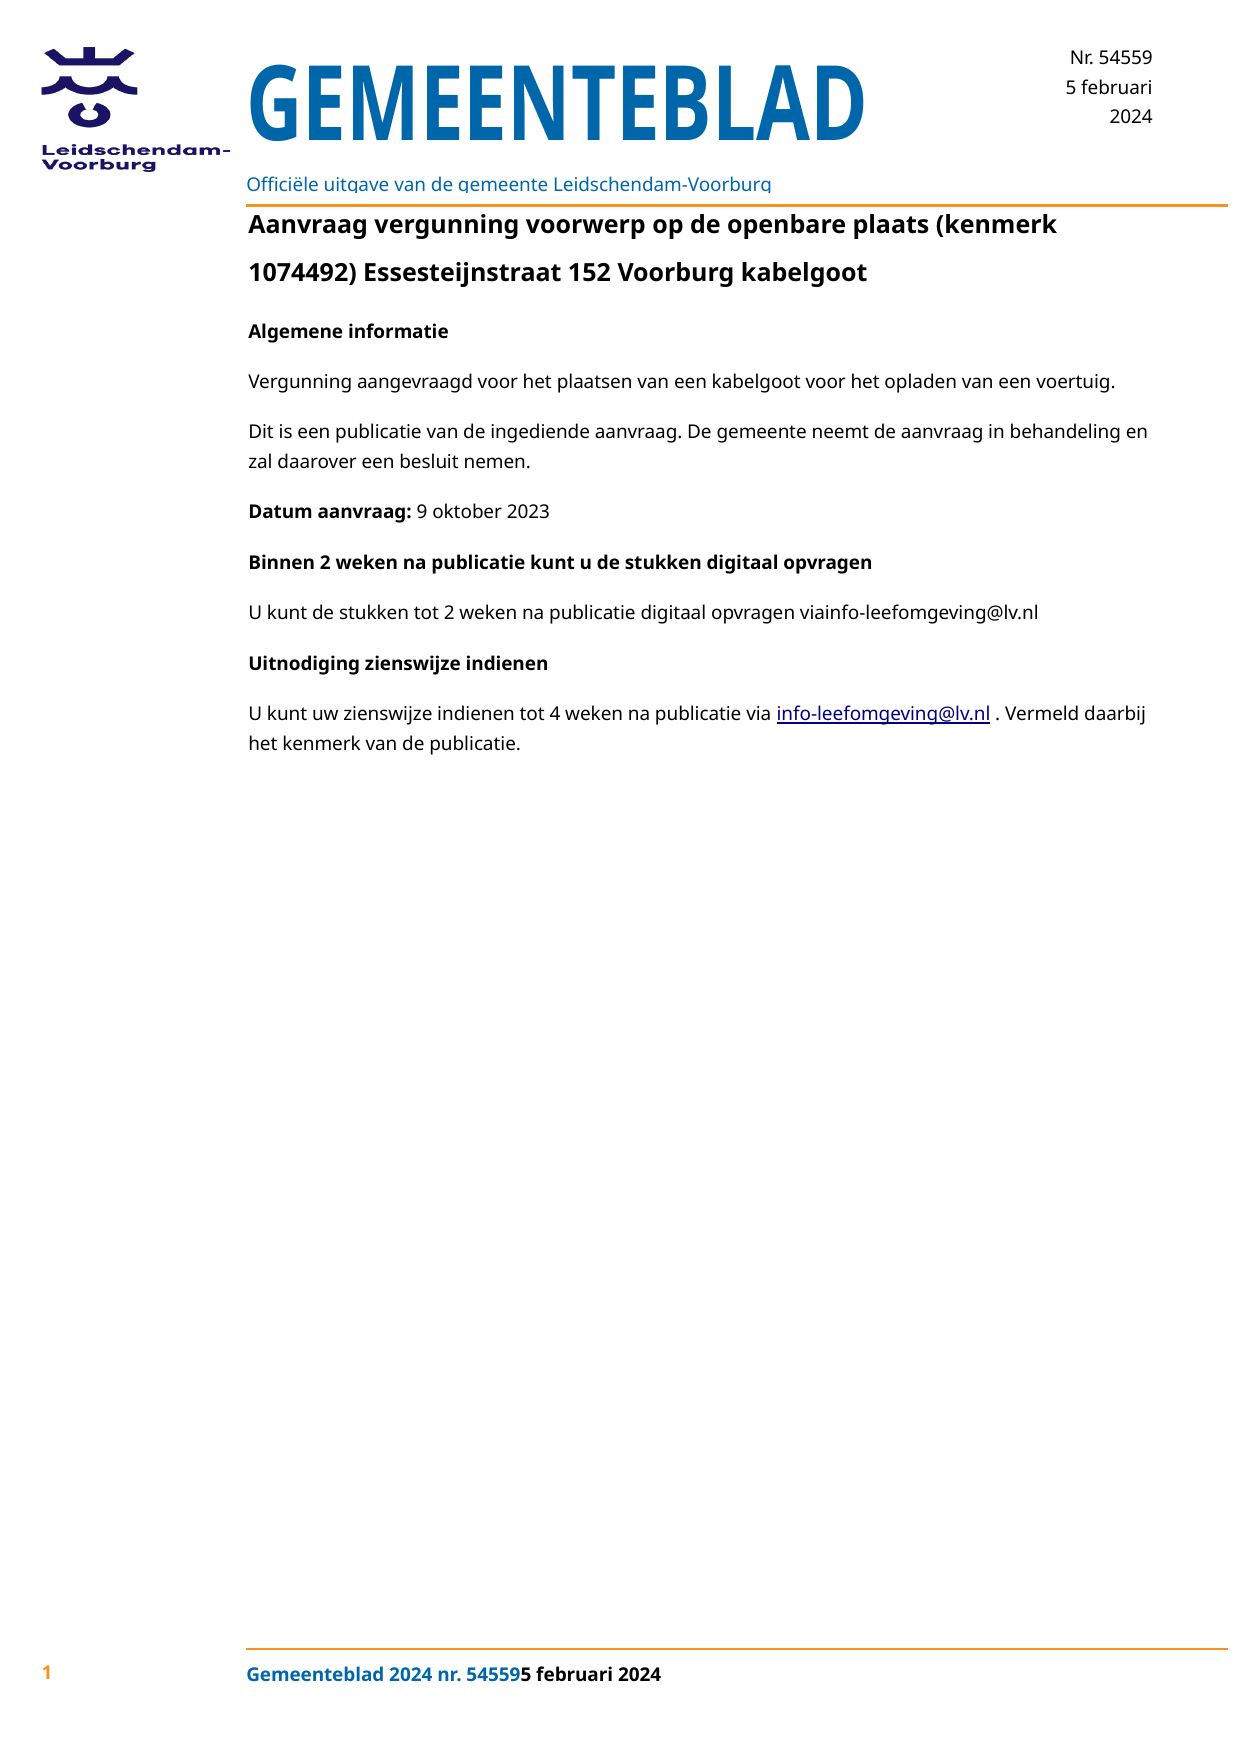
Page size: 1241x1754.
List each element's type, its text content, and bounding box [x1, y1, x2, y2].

text Dit is een publicatie van de ingediende aanvraag. De gemeente neemt de aanvraag in behandeling en zal daarover een besluit nemen. [248, 419, 1152, 474]
text Uitnodiging zienswijze indienen [248, 650, 1152, 676]
text Aanvraag vergunning voorwerp op de openbare plaats (kenmerk 1074492) Essesteijnstraat 152 Voorburg kabelgoot [248, 207, 1152, 288]
text Binnen 2 weken na publicatie kunt u de stukken digitaal opvragen [248, 549, 1152, 575]
text U kunt de stukken tot 2 weken na publicatie digitaal opvragen viainfo-leefomgeving@lv.nl [248, 599, 1152, 625]
text Datum aanvraag: 9 oktober 2023 [248, 499, 1152, 524]
text Vergunning aangevraagd voor het plaatsen van een kabelgoot voor het opladen van een voertuig. [248, 368, 1152, 394]
text Algemene informatie [248, 318, 1152, 344]
text U kunt uw zienswijze indienen tot 4 weken na publicatie via info-leefomgeving@lv.nl . Vermeld daarbij het kenmerk van de publicatie. [248, 700, 1152, 756]
picture [41, 47, 231, 172]
